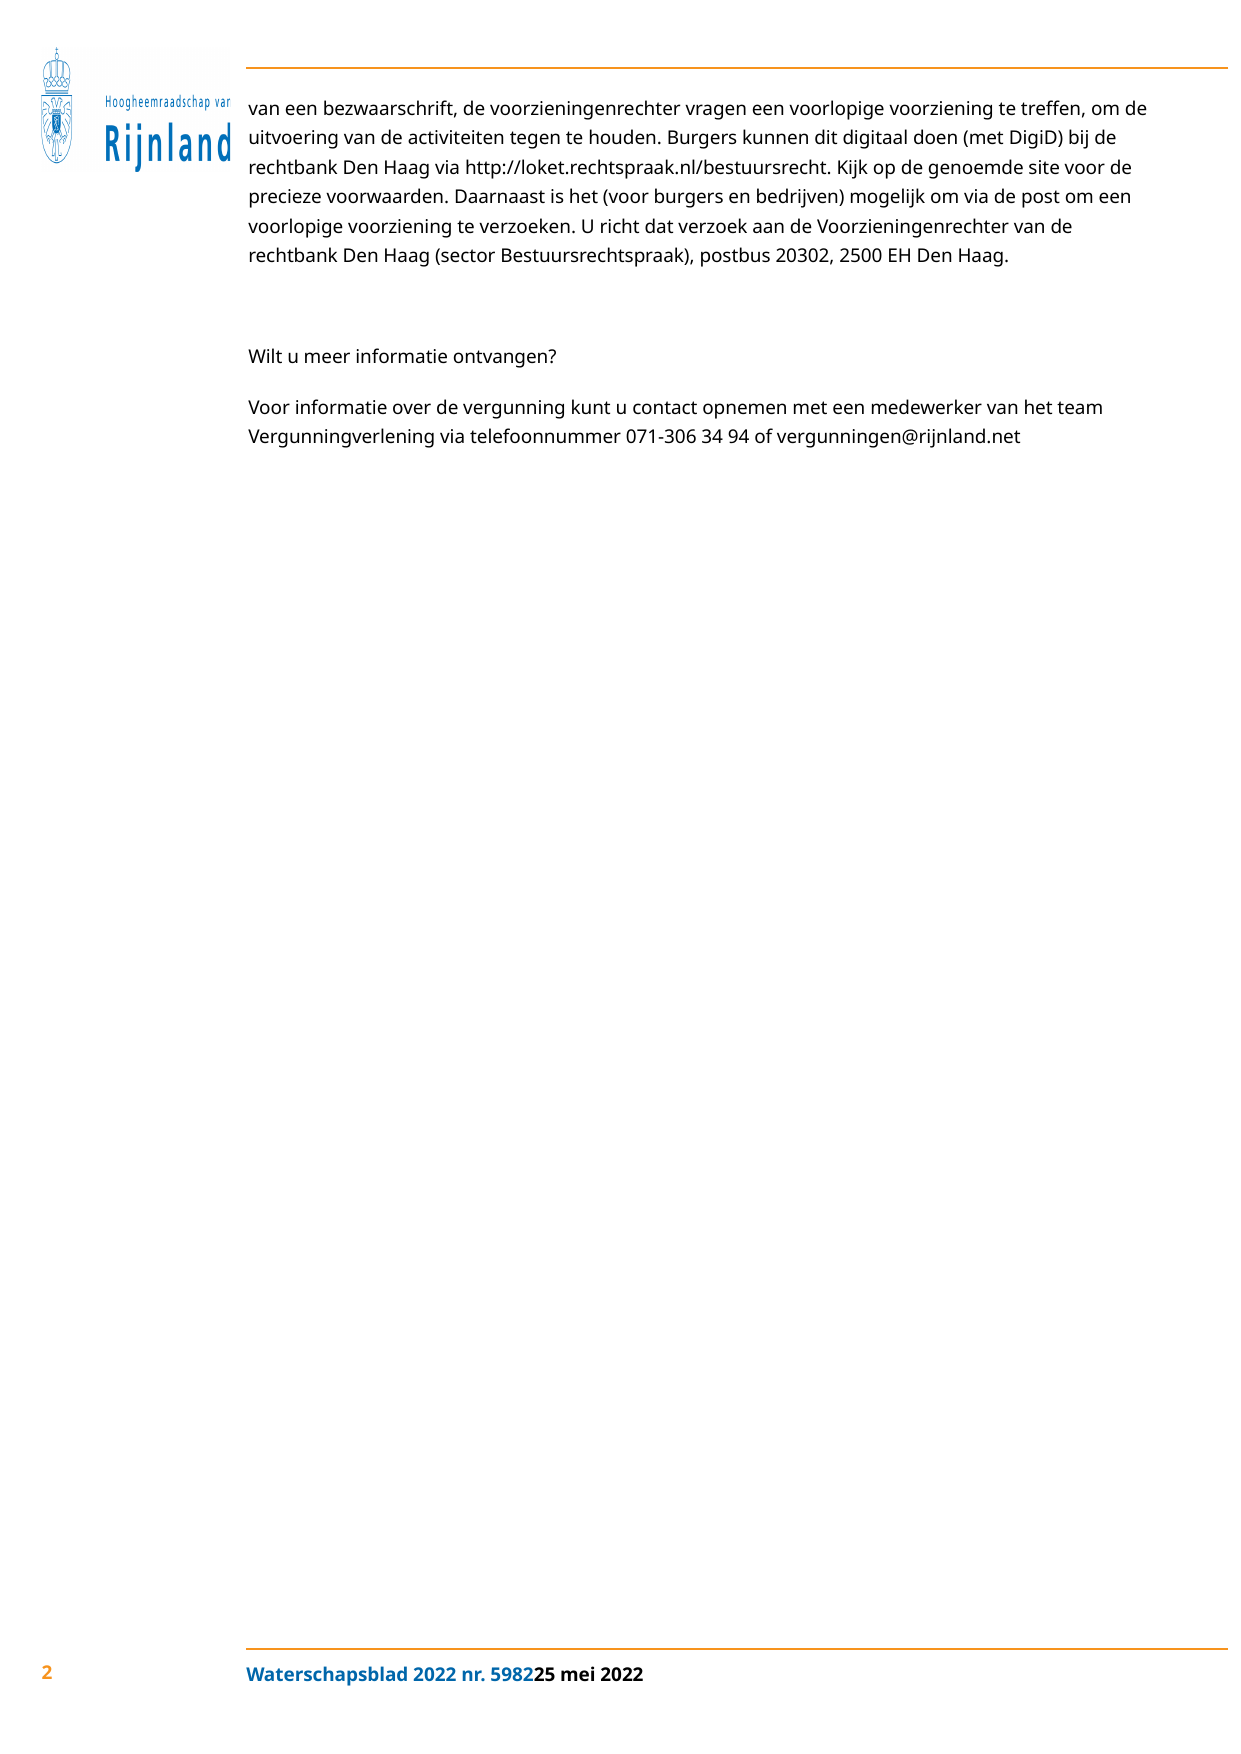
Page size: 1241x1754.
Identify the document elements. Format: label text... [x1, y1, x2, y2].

text Voor informatie over de vergunning kunt u contact opnemen met een medewerker van het team Vergunningverlening via telefoonnummer 071-306 34 94 of vergunningen@rijnland.net [248, 394, 1152, 449]
text Wilt u meer informatie ontvangen? [248, 343, 1152, 369]
text van een bezwaarschrift, de voorzieningenrechter vragen een voorlopige voorziening te treffen, om de uitvoering van de activiteiten tegen te houden. Burgers kunnen dit digitaal doen (met DigiD) bij de rechtbank Den Haag via http://loket.rechtspraak.nl/bestuursrecht. Kijk op de genoemde site voor de precieze voorwaarden. Daarnaast is het (voor burgers en bedrijven) mogelijk om via de post om een voorlopige voorziening te verzoeken. U richt dat verzoek aan de Voorzieningenrechter van de rechtbank Den Haag (sector Bestuursrechtspraak), postbus 20302, 2500 EH Den Haag. [248, 95, 1152, 268]
picture [41, 47, 231, 172]
